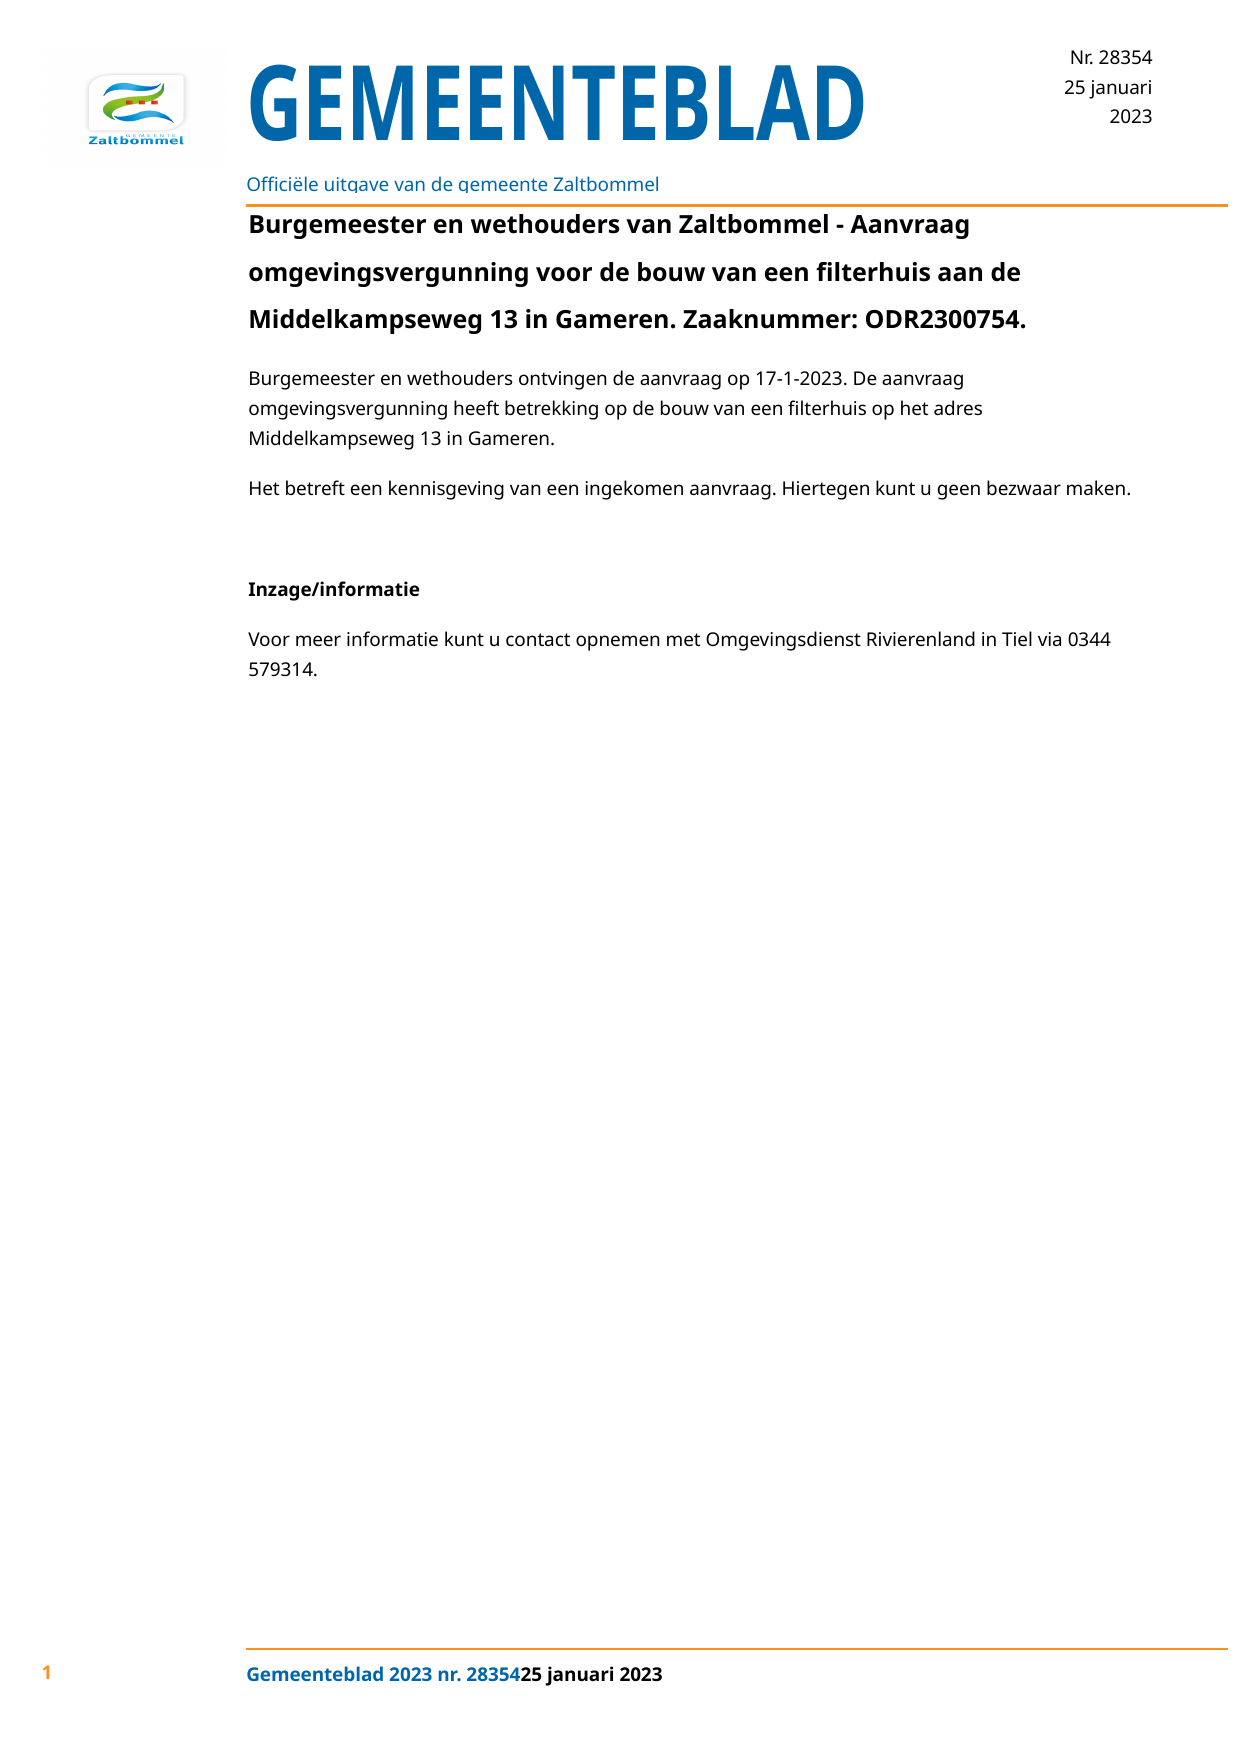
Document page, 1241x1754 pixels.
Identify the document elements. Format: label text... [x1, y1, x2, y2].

picture [41, 47, 231, 172]
text Burgemeester en wethouders ontvingen de aanvraag op 17-1-2023. De aanvraag omgevingsvergunning heeft betrekking op de bouw van een filterhuis op het adres Middelkampseweg 13 in Gameren. [248, 366, 1152, 450]
text Inzage/informatie [248, 576, 1152, 602]
text Het betreft een kennisgeving van een ingekomen aanvraag. Hiertegen kunt u geen bezwaar maken. [248, 475, 1152, 501]
text Burgemeester en wethouders van Zaltbommel - Aanvraag omgevingsvergunning voor de bouw van een filterhuis aan de Middelkampseweg 13 in Gameren. Zaaknummer: ODR2300754. [248, 207, 1152, 336]
text Voor meer informatie kunt u contact opnemen met Omgevingsdienst Rivierenland in Tiel via 0344 579314. [248, 626, 1152, 682]
